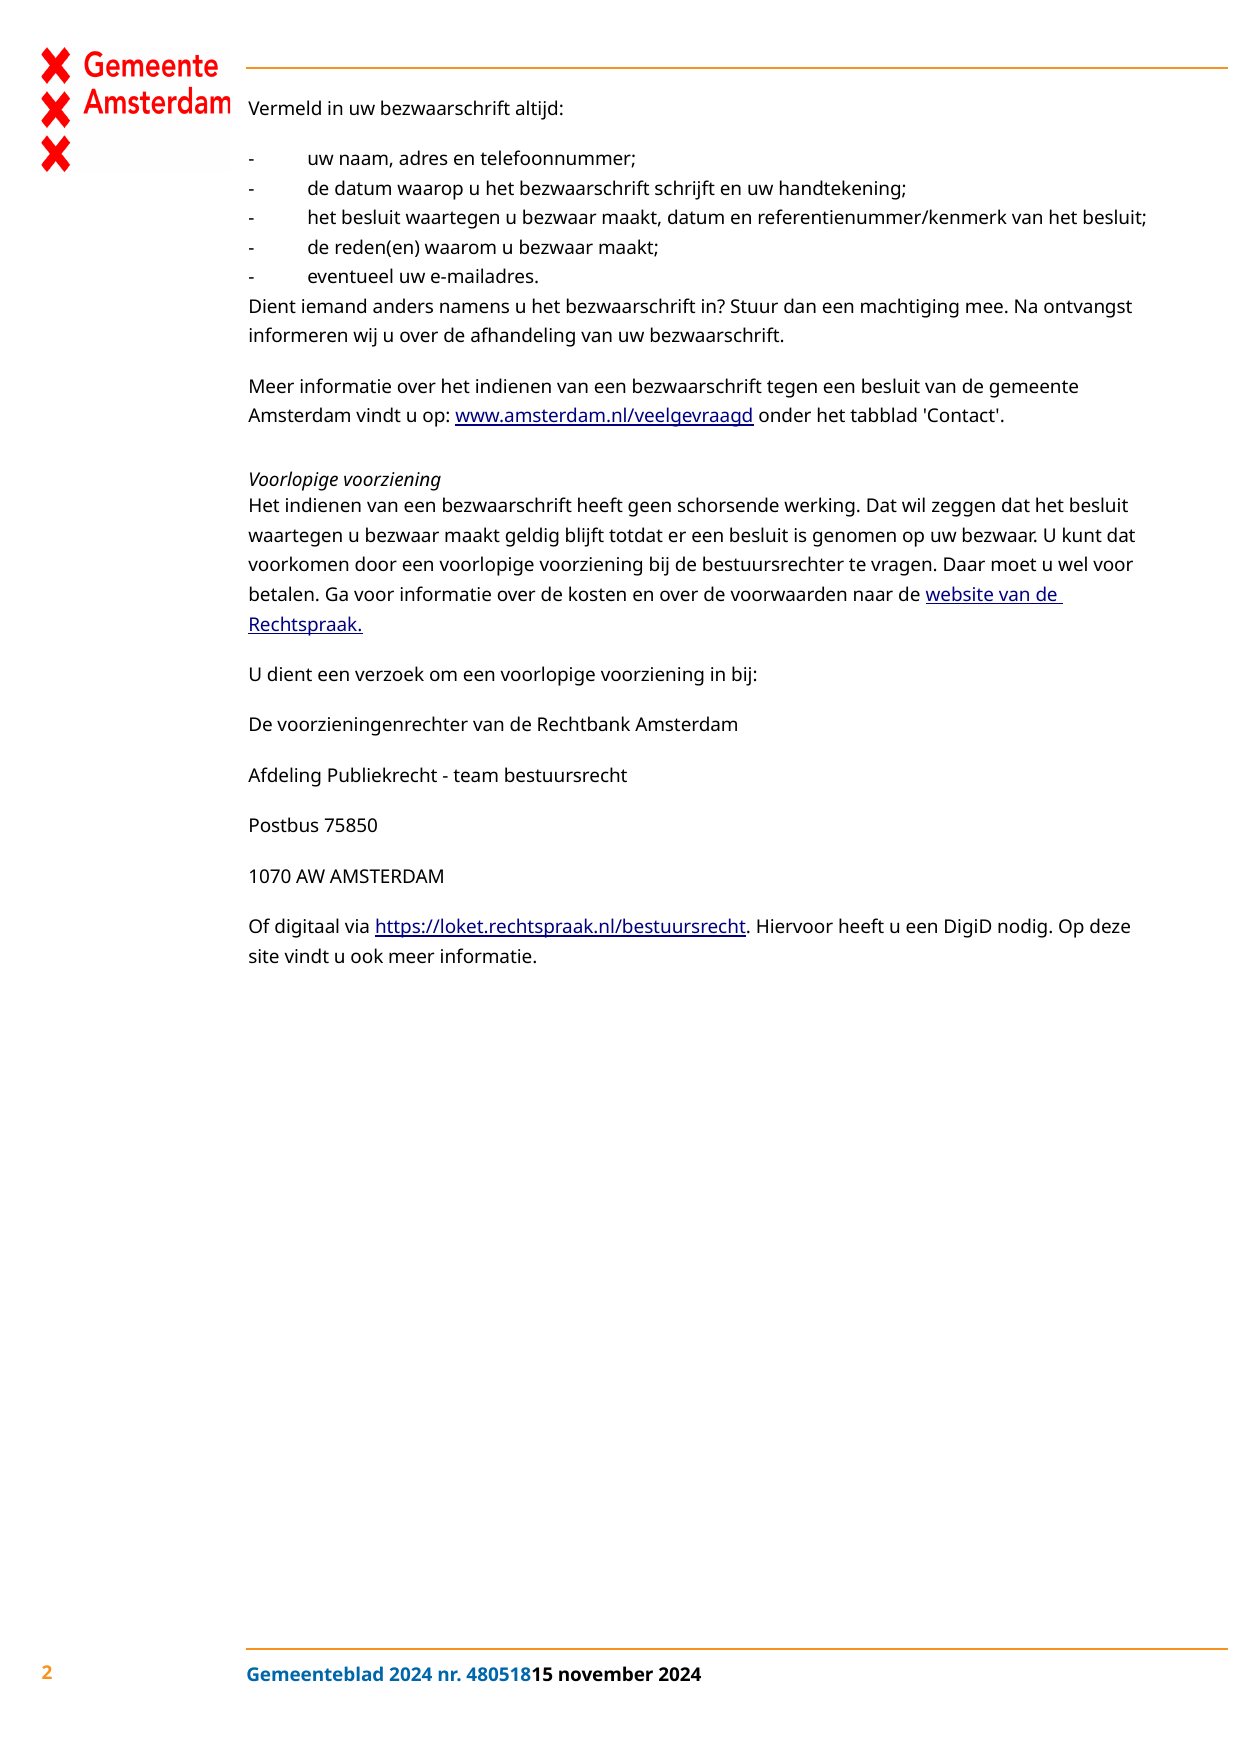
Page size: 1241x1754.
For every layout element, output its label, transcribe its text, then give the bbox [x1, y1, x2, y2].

list de datum waarop u het bezwaarschrift schrijft en uw handtekening; [248, 175, 1152, 201]
text Het indienen van een bezwaarschrift heeft geen schorsende werking. Dat wil zeggen dat het besluit waartegen u bezwaar maakt geldig blijft totdat er een besluit is genomen op uw bezwaar. U kunt dat voorkomen door een voorlopige voorziening bij de bestuursrechter te vragen. Daar moet u wel voor betalen. Ga voor informatie over de kosten en over de voorwaarden naar de website van de Rechtspraak. [248, 492, 1152, 636]
text Of digitaal via https://loket.rechtspraak.nl/bestuursrecht. Hiervoor heeft u een DigiD nodig. Op deze site vindt u ook meer informatie. [248, 913, 1152, 968]
text Postbus 75850 [248, 812, 1152, 838]
list de reden(en) waarom u bezwaar maakt; [248, 234, 1152, 260]
text Dient iemand anders namens u het bezwaarschrift in? Stuur dan een machtiging mee. Na ontvangst informeren wij u over de afhandeling van uw bezwaarschrift. [248, 293, 1152, 348]
text U dient een verzoek om een voorlopige voorziening in bij: [248, 661, 1152, 687]
text Afdeling Publiekrecht - team bestuursrecht [248, 762, 1152, 788]
text 1070 AW AMSTERDAM [248, 863, 1152, 888]
list het besluit waartegen u bezwaar maakt, datum en referentienummer/kenmerk van het besluit; [248, 204, 1152, 230]
list uw naam, adres en telefoonnummer; [248, 145, 1152, 171]
text Meer informatie over het indienen van een bezwaarschrift tegen een besluit van de gemeente Amsterdam vindt u op: www.amsterdam.nl/veelgevraagd onder het tabblad 'Contact'. [248, 373, 1152, 428]
text Voorlopige voorziening [248, 467, 1152, 492]
list eventueel uw e-mailadres. [248, 263, 1152, 289]
text Vermeld in uw bezwaarschrift altijd: [248, 95, 1152, 121]
picture [41, 47, 231, 172]
text De voorzieningenrechter van de Rechtbank Amsterdam [248, 712, 1152, 737]
